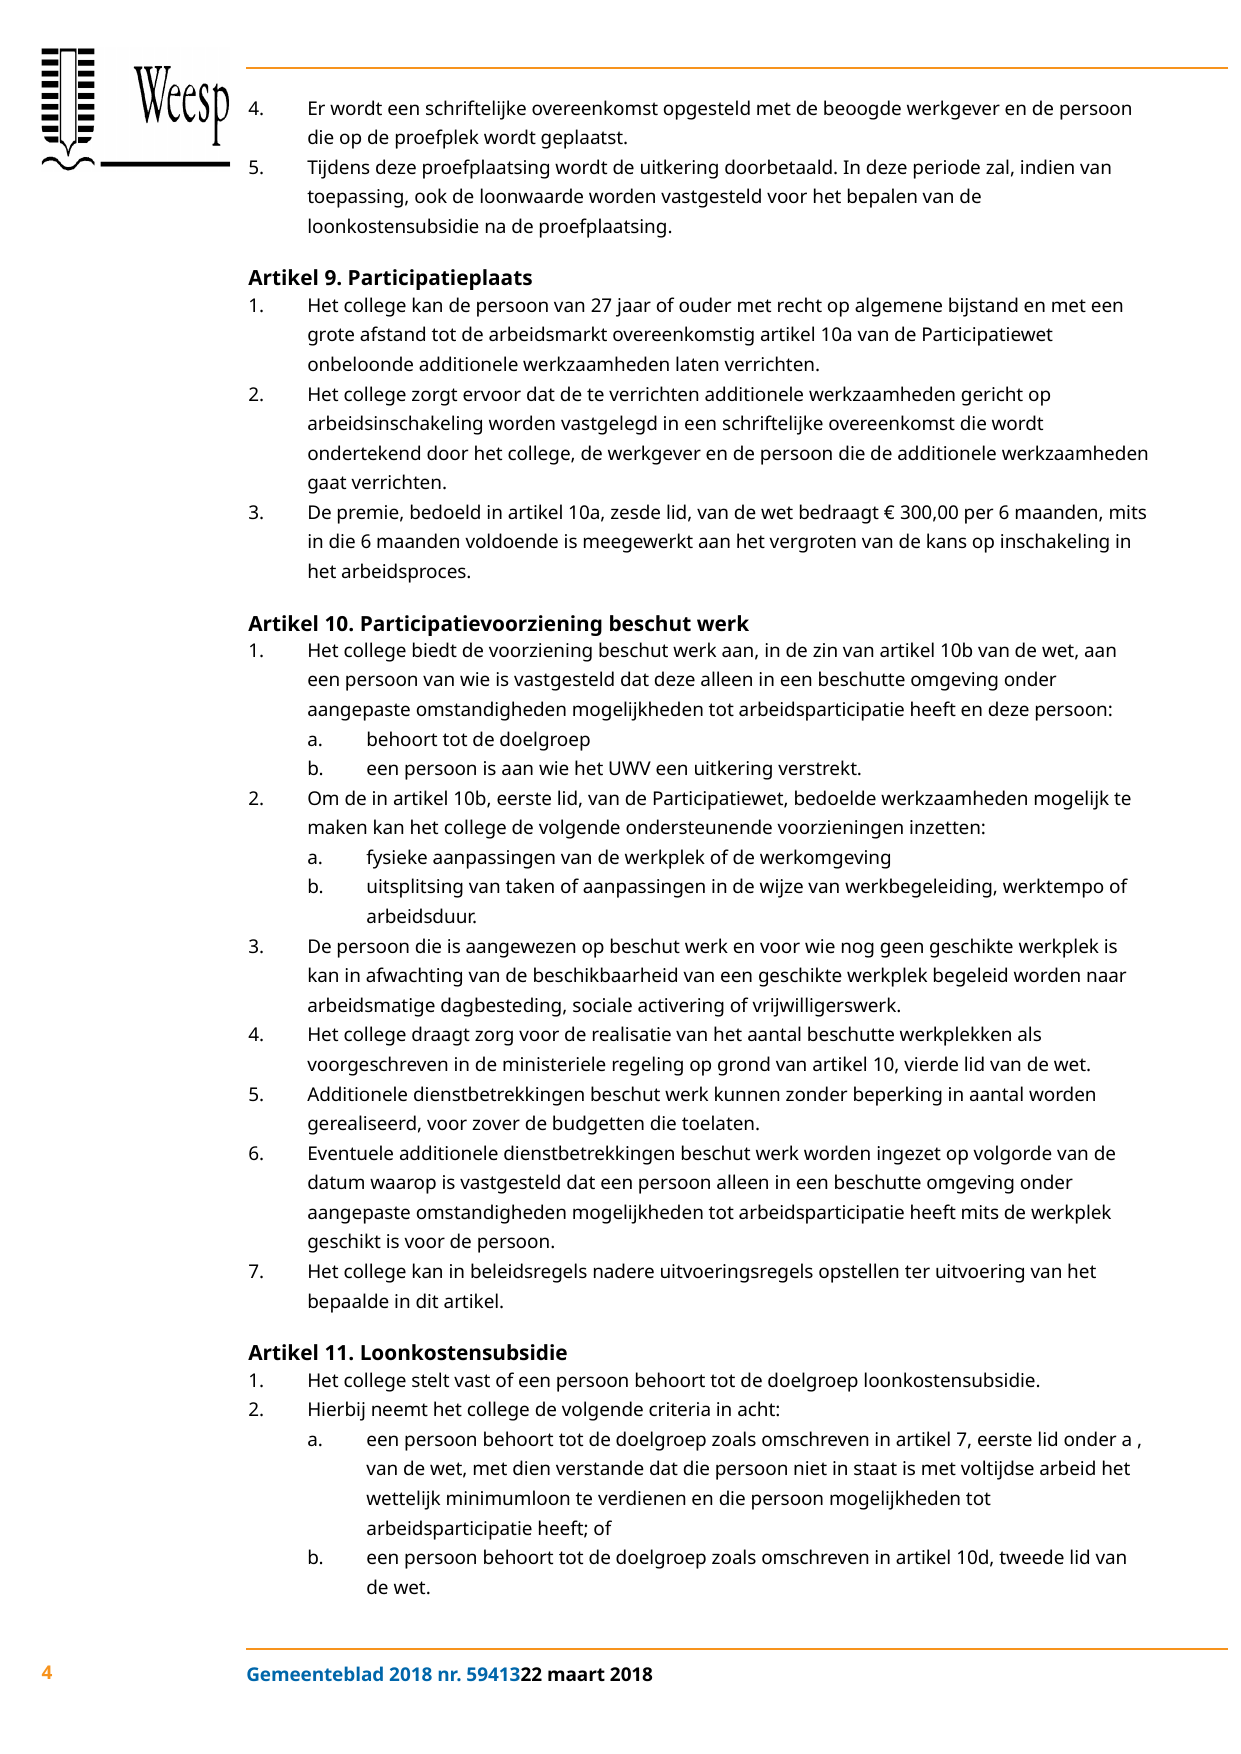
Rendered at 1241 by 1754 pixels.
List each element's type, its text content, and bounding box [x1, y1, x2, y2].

text Artikel 9. Participatieplaats [248, 263, 1152, 292]
list De premie, bedoeld in artikel 10a, zesde lid, van de wet bedraagt € 300,00 per 6 maanden, mits in die 6 maanden voldoende is meegewerkt aan het vergroten van de kans op inschakeling in het arbeidsproces. [248, 499, 1152, 584]
list een persoon is aan wie het UWV een uitkering verstrekt. [307, 755, 1152, 781]
list Hierbij neemt het college de volgende criteria in acht: [248, 1396, 1152, 1422]
list Additionele dienstbetrekkingen beschut werk kunnen zonder beperking in aantal worden gerealiseerd, voor zover de budgetten die toelaten. [248, 1081, 1152, 1136]
list Het college biedt de voorziening beschut werk aan, in de zin van artikel 10b van de wet, aan een persoon van wie is vastgesteld dat deze alleen in een beschutte omgeving onder aangepaste omstandigheden mogelijkheden tot arbeidsparticipatie heeft en deze persoon: [248, 637, 1152, 722]
list Het college draagt zorg voor de realisatie van het aantal beschutte werkplekken als voorgeschreven in de ministeriele regeling op grond van artikel 10, vierde lid van de wet. [248, 1022, 1152, 1077]
list uitsplitsing van taken of aanpassingen in de wijze van werkbegeleiding, werktempo of arbeidsduur. [307, 874, 1152, 929]
list een persoon behoort tot de doelgroep zoals omschreven in artikel 10d, tweede lid van de wet. [307, 1544, 1152, 1599]
text Artikel 11. Loonkostensubsidie [248, 1338, 1152, 1367]
list fysieke aanpassingen van de werkplek of de werkomgeving [307, 844, 1152, 870]
picture [41, 47, 231, 172]
list Het college zorgt ervoor dat de te verrichten additionele werkzaamheden gericht op arbeidsinschakeling worden vastgelegd in een schriftelijke overeenkomst die wordt ondertekend door het college, de werkgever en de persoon die de additionele werkzaamheden gaat verrichten. [248, 381, 1152, 495]
list Het college kan in beleidsregels nadere uitvoeringsregels opstellen ter uitvoering van het bepaalde in dit artikel. [248, 1258, 1152, 1314]
list De persoon die is aangewezen op beschut werk en voor wie nog geen geschikte werkplek is kan in afwachting van de beschikbaarheid van een geschikte werkplek begeleid worden naar arbeidsmatige dagbesteding, sociale activering of vrijwilligerswerk. [248, 933, 1152, 1018]
list Er wordt een schriftelijke overeenkomst opgesteld met de beoogde werkgever en de persoon die op de proefplek wordt geplaatst. [248, 95, 1152, 150]
list Om de in artikel 10b, eerste lid, van de Participatiewet, bedoelde werkzaamheden mogelijk te maken kan het college de volgende ondersteunende voorzieningen inzetten: [248, 785, 1152, 840]
list behoort tot de doelgroep [307, 726, 1152, 752]
list Eventuele additionele dienstbetrekkingen beschut werk worden ingezet op volgorde van de datum waarop is vastgesteld dat een persoon alleen in een beschutte omgeving onder aangepaste omstandigheden mogelijkheden tot arbeidsparticipatie heeft mits de werkplek geschikt is voor de persoon. [248, 1140, 1152, 1254]
list Tijdens deze proefplaatsing wordt de uitkering doorbetaald. In deze periode zal, indien van toepassing, ook de loonwaarde worden vastgesteld voor het bepalen van de loonkostensubsidie na de proefplaatsing. [248, 154, 1152, 239]
list Het college stelt vast of een persoon behoort tot de doelgroep loonkostensubsidie. [248, 1367, 1152, 1392]
text Artikel 10. Participatievoorziening beschut werk [248, 609, 1152, 637]
list een persoon behoort tot de doelgroep zoals omschreven in artikel 7, eerste lid onder a , van de wet, met dien verstande dat die persoon niet in staat is met voltijdse arbeid het wettelijk minimumloon te verdienen en die persoon mogelijkheden tot arbeidsparticipatie heeft; of [307, 1426, 1152, 1540]
list Het college kan de persoon van 27 jaar of ouder met recht op algemene bijstand en met een grote afstand tot de arbeidsmarkt overeenkomstig artikel 10a van de Participatiewet onbeloonde additionele werkzaamheden laten verrichten. [248, 292, 1152, 377]
